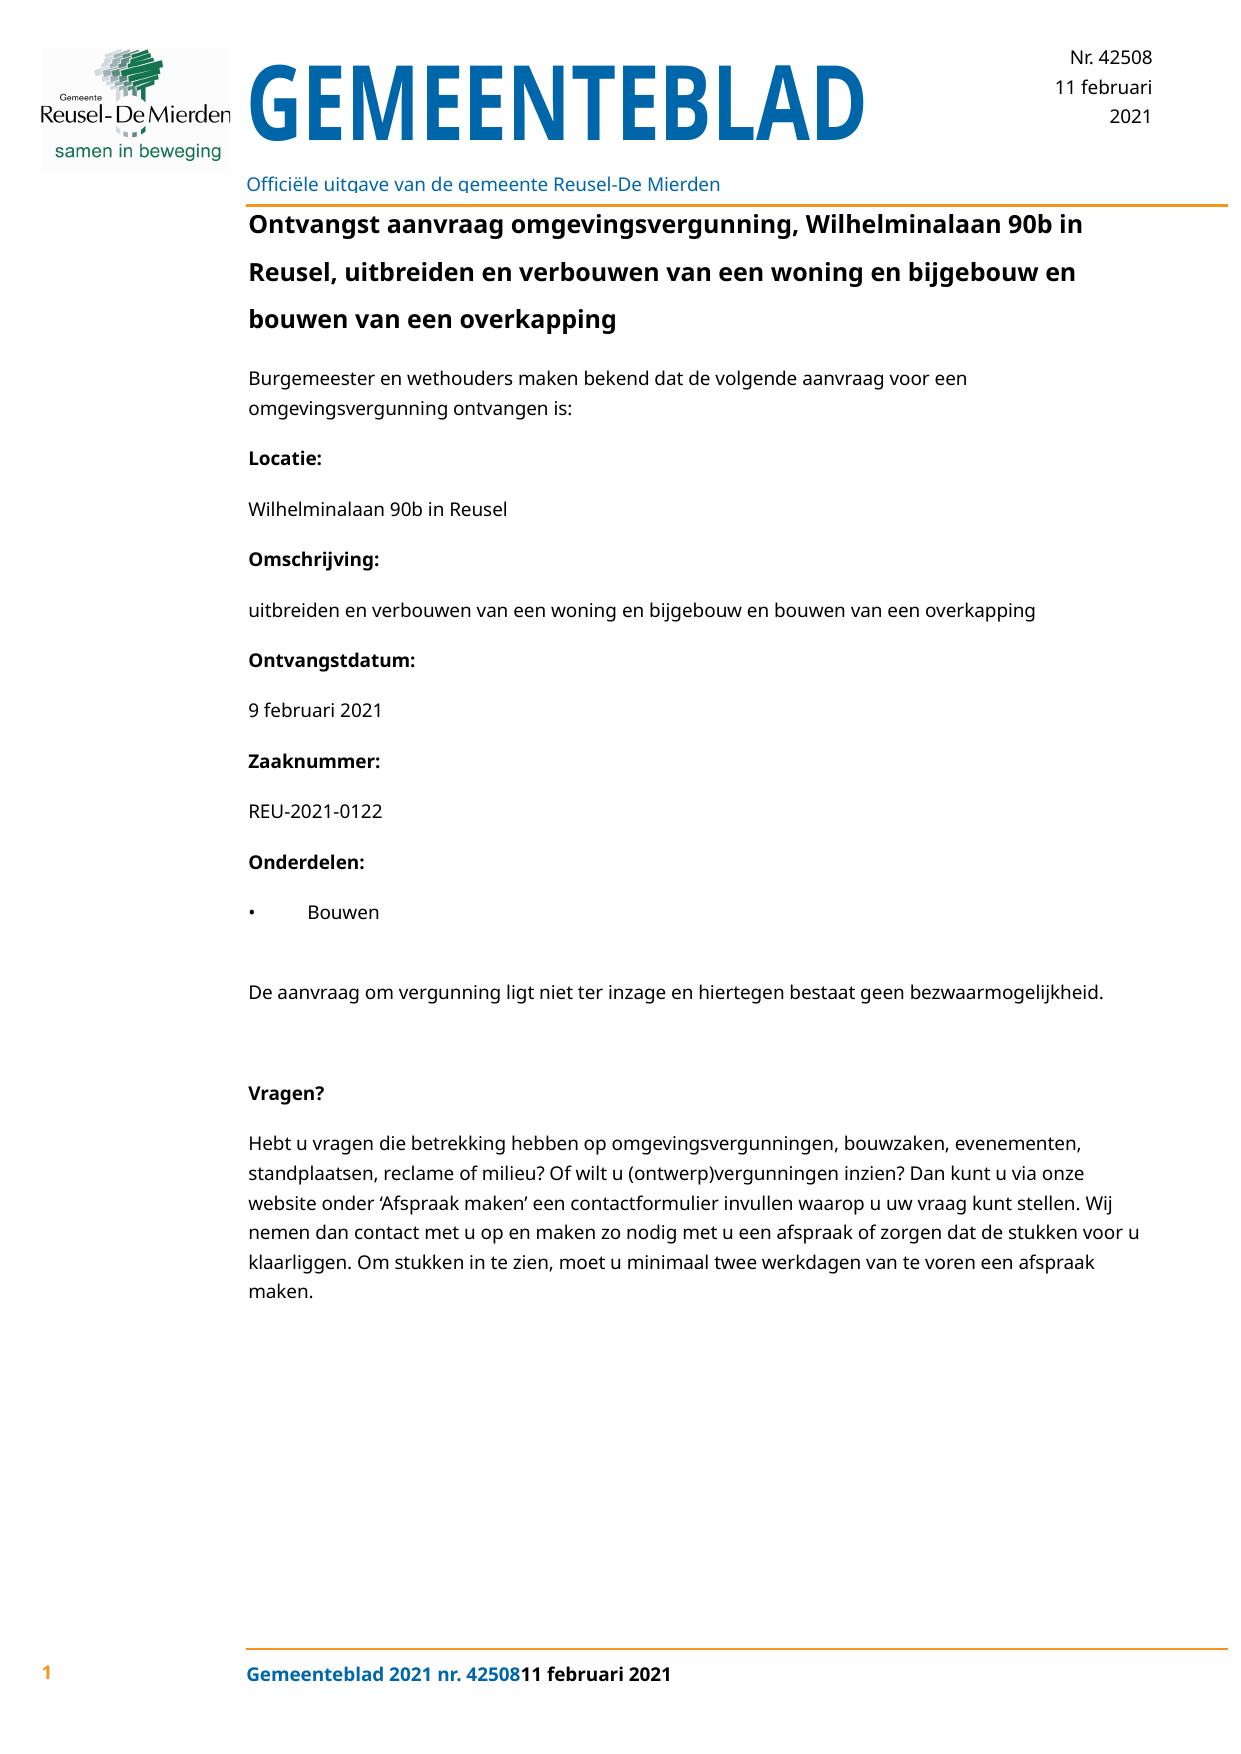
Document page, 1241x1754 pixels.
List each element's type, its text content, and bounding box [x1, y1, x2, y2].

text 9 februari 2021 [248, 698, 1152, 723]
list Bouwen [248, 899, 1152, 925]
text Omschrijving: [248, 546, 1152, 572]
text Locatie: [248, 446, 1152, 471]
text Zaaknummer: [248, 748, 1152, 774]
text uitbreiden en verbouwen van een woning en bijgebouw en bouwen van een overkapping [248, 597, 1152, 622]
text Burgemeester en wethouders maken bekend dat de volgende aanvraag voor een omgevingsvergunning ontvangen is: [248, 366, 1152, 421]
picture [41, 47, 231, 172]
text Wilhelminalaan 90b in Reusel [248, 496, 1152, 522]
text Ontvangst aanvraag omgevingsvergunning, Wilhelminalaan 90b in Reusel, uitbreiden en verbouwen van een woning en bijgebouw en bouwen van een overkapping [248, 207, 1152, 336]
text REU-2021-0122 [248, 798, 1152, 824]
text De aanvraag om vergunning ligt niet ter inzage en hiertegen bestaat geen bezwaarmogelijkheid. [248, 979, 1152, 1005]
text Vragen? [248, 1080, 1152, 1106]
text Ontvangstdatum: [248, 647, 1152, 673]
text Hebt u vragen die betrekking hebben op omgevingsvergunningen, bouwzaken, evenementen, standplaatsen, reclame of milieu? Of wilt u (ontwerp)vergunningen inzien? Dan kunt u via onze website onder ‘Afspraak maken’ een contactformulier invullen waarop u uw vraag kunt stellen. Wij nemen dan contact met u op en maken zo nodig met u een afspraak of zorgen dat de stukken voor u klaarliggen. Om stukken in te zien, moet u minimaal twee werkdagen van te voren een afspraak maken. [248, 1131, 1152, 1304]
text Onderdelen: [248, 849, 1152, 874]
